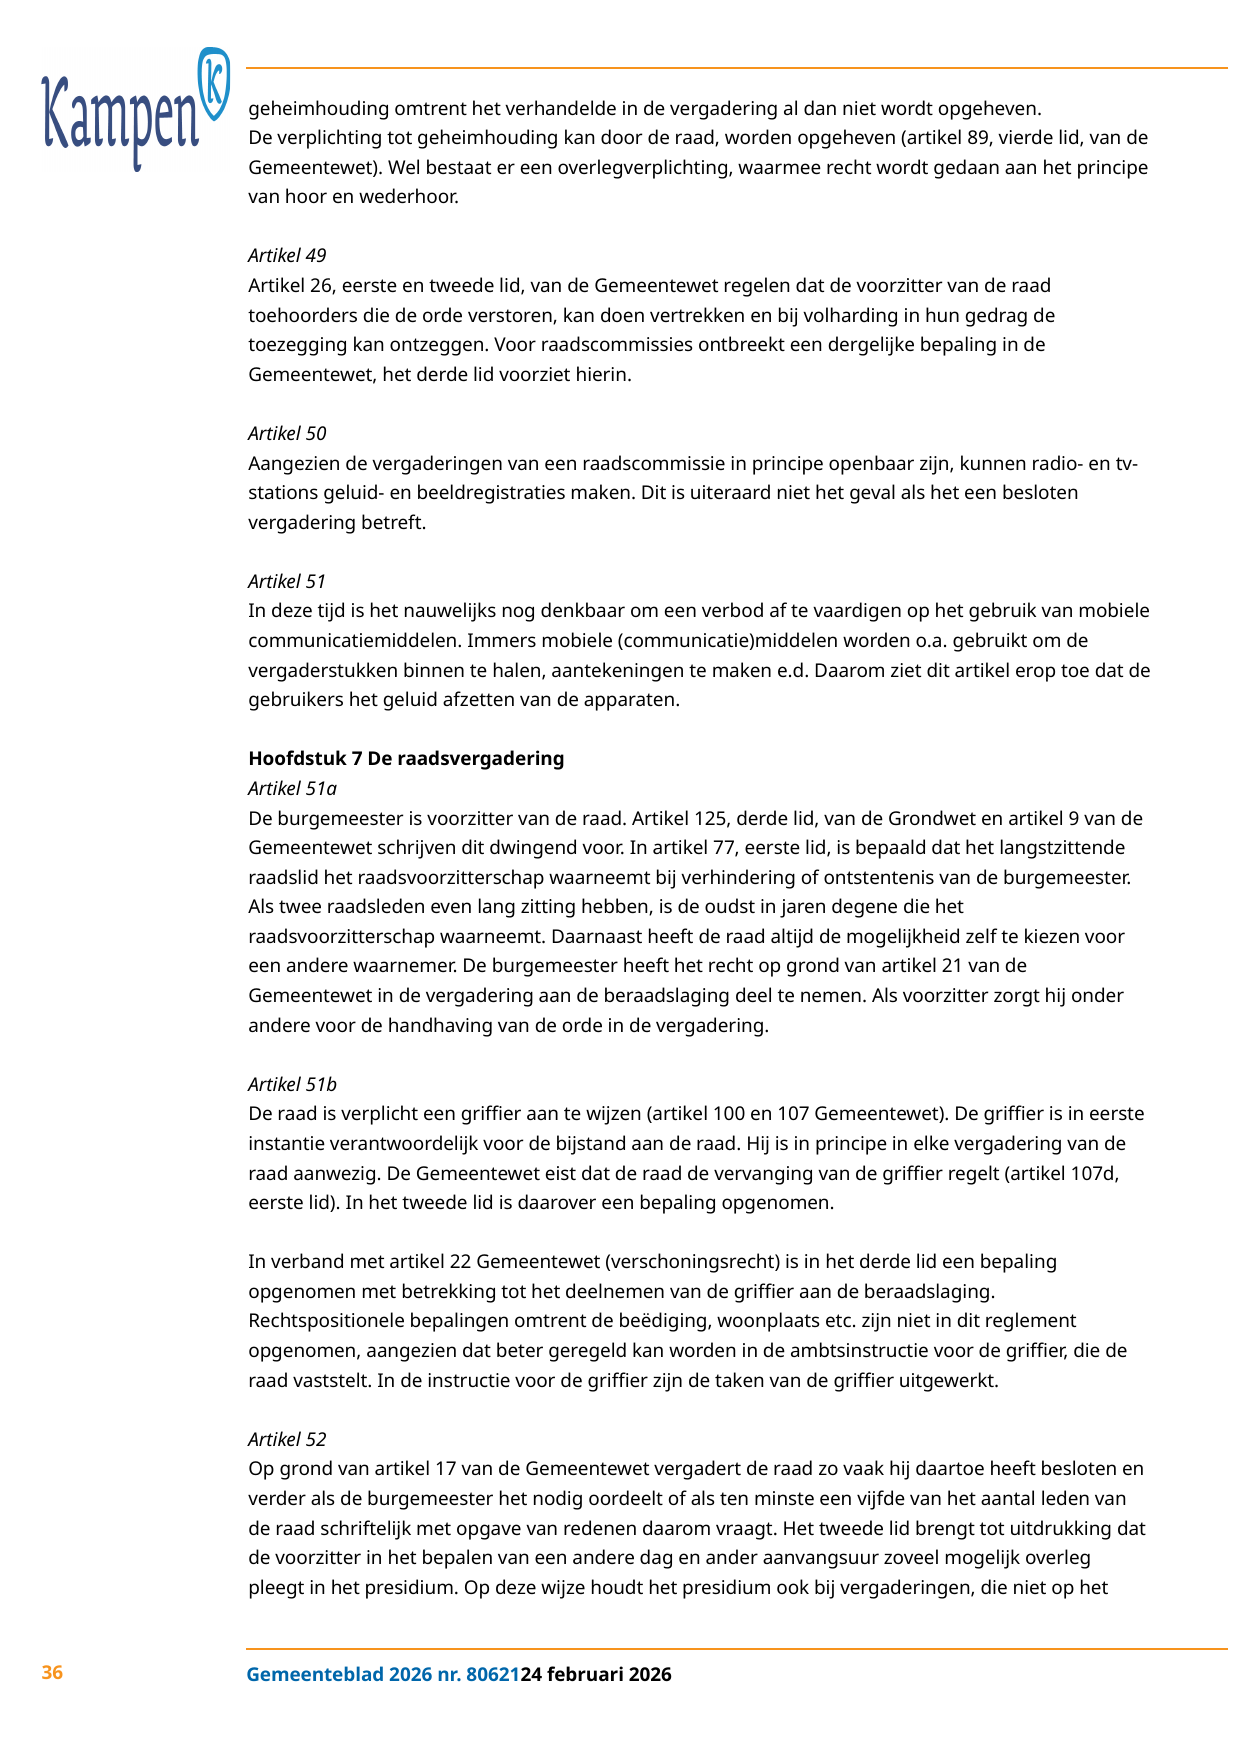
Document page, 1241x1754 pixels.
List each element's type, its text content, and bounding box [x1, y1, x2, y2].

text In deze tijd is het nauwelijks nog denkbaar om een verbod af te vaardigen op het gebruik van mobiele communicatiemiddelen. Immers mobiele (communicatie)middelen worden o.a. gebruikt om de vergaderstukken binnen te halen, aantekeningen te maken e.d. Daarom ziet dit artikel erop toe dat de gebruikers het geluid afzetten van de apparaten. [248, 598, 1152, 712]
text De verplichting tot geheimhouding kan door de raad, worden opgeheven (artikel 89, vierde lid, van de Gemeentewet). Wel bestaat er een overlegverplichting, waarmee recht wordt gedaan aan het principe van hoor en wederhoor. [248, 124, 1152, 209]
text Artikel 26, eerste en tweede lid, van de Gemeentewet regelen dat de voorzitter van de raad toehoorders die de orde verstoren, kan doen vertrekken en bij volharding in hun gedrag de toezegging kan ontzeggen. Voor raadscommissies ontbreekt een dergelijke bepaling in de Gemeentewet, het derde lid voorziet hierin. [248, 272, 1152, 387]
text Aangezien de vergaderingen van een raadscommissie in principe openbaar zijn, kunnen radio- en tv-stations geluid- en beeldregistraties maken. Dit is uiteraard niet het geval als het een besloten vergadering betreft. [248, 450, 1152, 535]
text Artikel 51a [248, 775, 1152, 801]
text Artikel 51 [248, 568, 1152, 594]
text In verband met artikel 22 Gemeentewet (verschoningsrecht) is in het derde lid een bepaling opgenomen met betrekking tot het deelnemen van de griffier aan de beraadslaging. Rechtspositionele bepalingen omtrent de beëdiging, woonplaats etc. zijn niet in dit reglement opgenomen, aangezien dat beter geregeld kan worden in de ambtsinstructie voor de griffier, die de raad vaststelt. In de instructie voor de griffier zijn de taken van de griffier uitgewerkt. [248, 1248, 1152, 1393]
text Artikel 51b [248, 1071, 1152, 1097]
text geheimhouding omtrent het verhandelde in de vergadering al dan niet wordt opgeheven. [248, 95, 1152, 121]
text Op grond van artikel 17 van de Gemeentewet vergadert de raad zo vaak hij daartoe heeft besloten en verder als de burgemeester het nodig oordeelt of als ten minste een vijfde van het aantal leden van de raad schriftelijk met opgave van redenen daarom vraagt. Het tweede lid brengt tot uitdrukking dat de voorzitter in het bepalen van een andere dag en ander aanvangsuur zoveel mogelijk overleg pleegt in het presidium. Op deze wijze houdt het presidium ook bij vergaderingen, die niet op het [248, 1456, 1152, 1600]
picture [41, 47, 231, 172]
text De raad is verplicht een griffier aan te wijzen (artikel 100 en 107 Gemeentewet). De griffier is in eerste instantie verantwoordelijk voor de bijstand aan de raad. Hij is in principe in elke vergadering van de raad aanwezig. De Gemeentewet eist dat de raad de vervanging van de griffier regelt (artikel 107d, eerste lid). In het tweede lid is daarover een bepaling opgenomen. [248, 1101, 1152, 1215]
text Artikel 49 [248, 243, 1152, 268]
text De burgemeester is voorzitter van de raad. Artikel 125, derde lid, van de Grondwet en artikel 9 van de Gemeentewet schrijven dit dwingend voor. In artikel 77, eerste lid, is bepaald dat het langstzittende raadslid het raadsvoorzitterschap waarneemt bij verhindering of ontstentenis van de burgemeester. Als twee raadsleden even lang zitting hebben, is de oudst in jaren degene die het raadsvoorzitterschap waarneemt. Daarnaast heeft de raad altijd de mogelijkheid zelf te kiezen voor een andere waarnemer. De burgemeester heeft het recht op grond van artikel 21 van de Gemeentewet in de vergadering aan de beraadslaging deel te nemen. Als voorzitter zorgt hij onder andere voor de handhaving van de orde in de vergadering. [248, 805, 1152, 1038]
text Artikel 52 [248, 1426, 1152, 1452]
text Hoofdstuk 7 De raadsvergadering [248, 746, 1152, 771]
text Artikel 50 [248, 420, 1152, 446]
